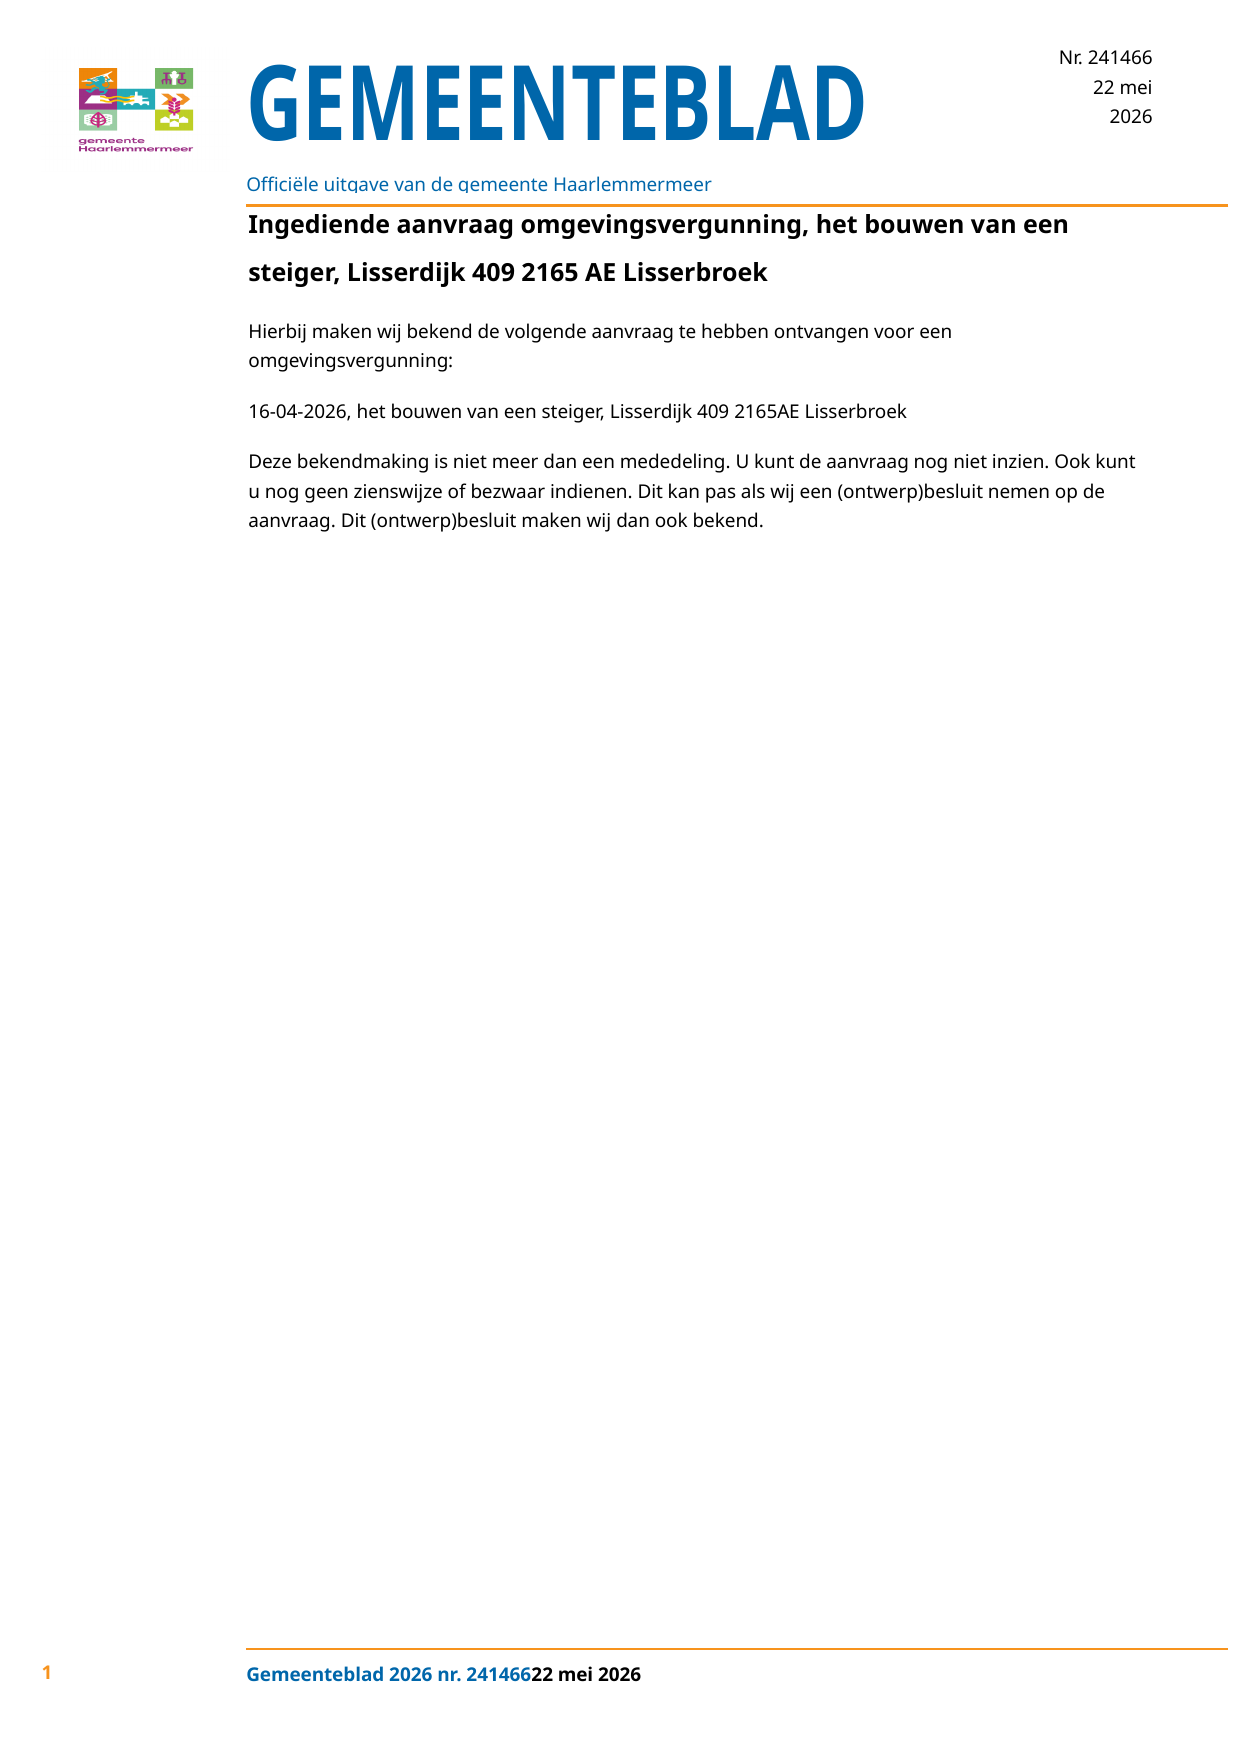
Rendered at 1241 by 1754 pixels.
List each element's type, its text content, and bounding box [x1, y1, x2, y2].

text 16-04-2026, het bouwen van een steiger, Lisserdijk 409 2165AE Lisserbroek [248, 398, 1152, 424]
picture [41, 47, 231, 172]
text Ingediende aanvraag omgevingsvergunning, het bouwen van een steiger, Lisserdijk 409 2165 AE Lisserbroek [248, 207, 1152, 288]
text Deze bekendmaking is niet meer dan een mededeling. U kunt de aanvraag nog niet inzien. Ook kunt u nog geen zienswijze of bezwaar indienen. Dit kan pas als wij een (ontwerp)besluit nemen op de aanvraag. Dit (ontwerp)besluit maken wij dan ook bekend. [248, 448, 1152, 533]
text Hierbij maken wij bekend de volgende aanvraag te hebben ontvangen voor een omgevingsvergunning: [248, 318, 1152, 373]
